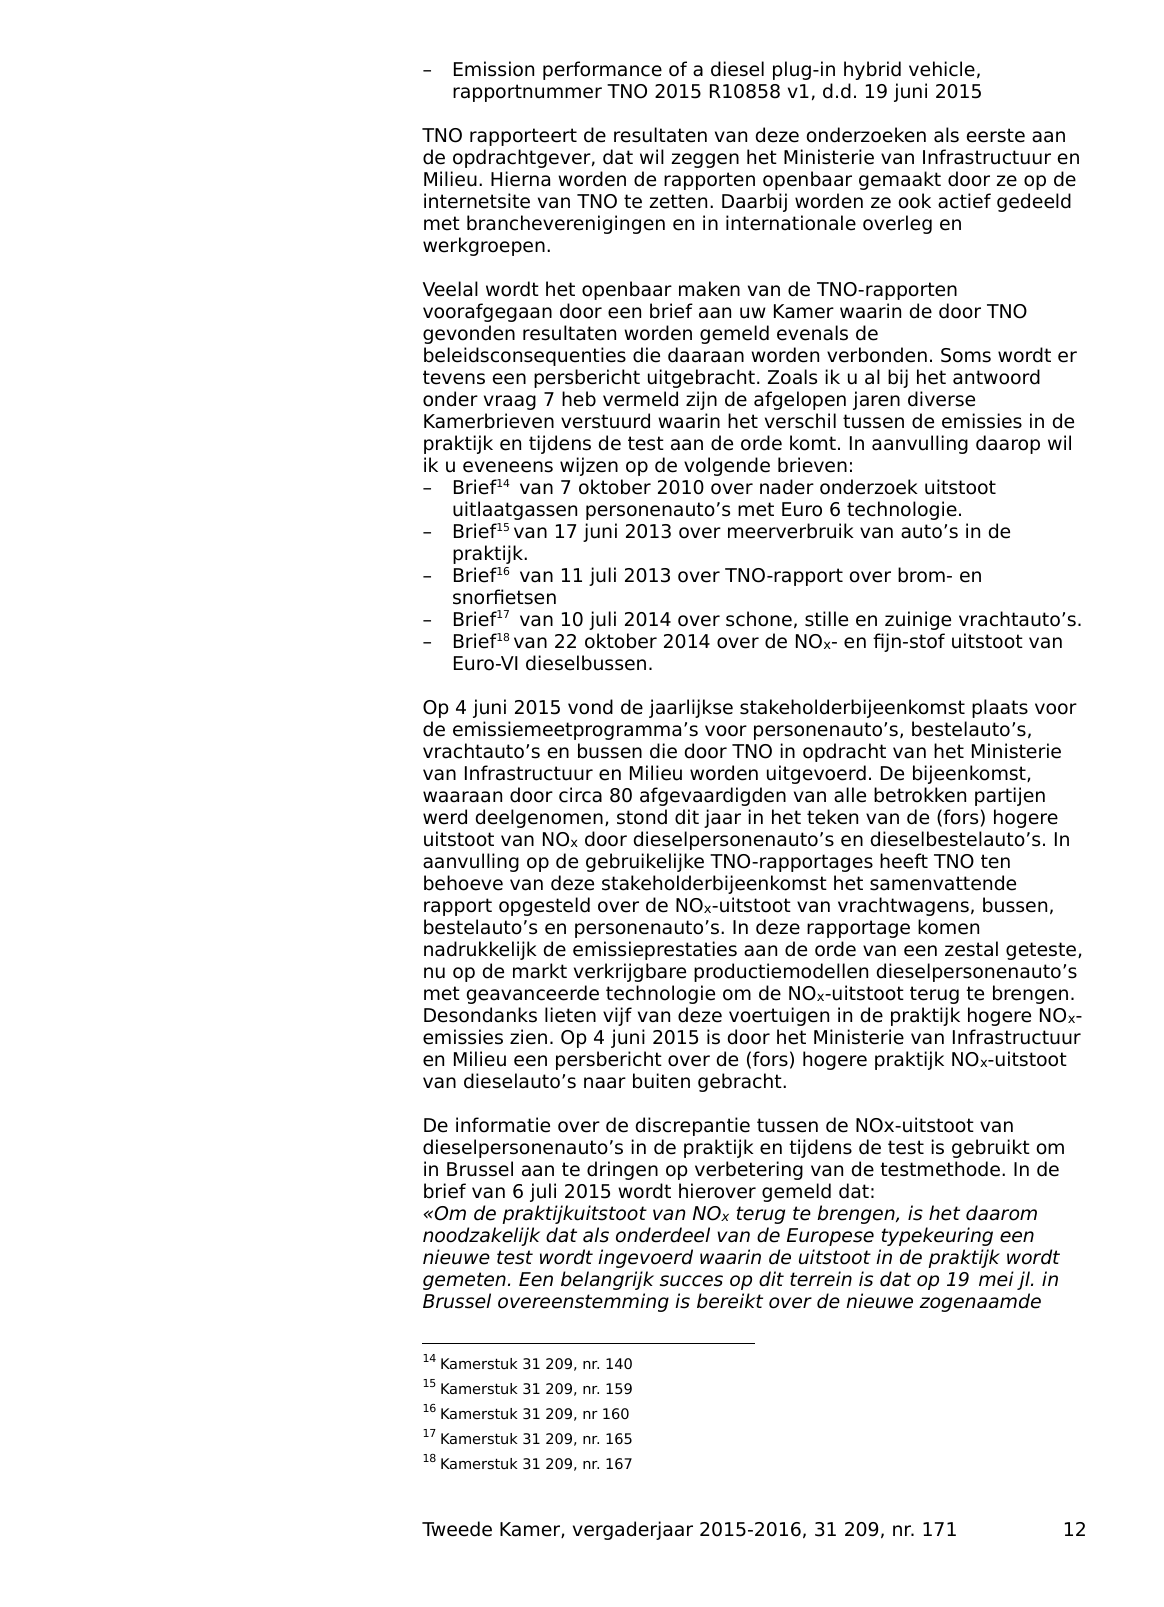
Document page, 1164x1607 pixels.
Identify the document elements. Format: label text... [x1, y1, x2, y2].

text – Briefvan 17 juni 2013 over meerverbruik van auto’s in de praktijk. [422, 521, 1087, 565]
text – Brief van 10 juli 2014 over schone, stille en zuinige vrachtauto’s. [422, 609, 1087, 631]
text – Emission performance of a diesel plug-in hybrid vehicle, rapportnummer TNO 2015 R10858 v1, d.d. 19 juni 2015 [422, 59, 1087, 103]
text Kamerstuk 31 209, nr. 140 [422, 1352, 1087, 1374]
text – Brief van 11 juli 2013 over TNO-rapport over brom- en snorfietsen [422, 565, 1087, 609]
text Kamerstuk 31 209, nr. 159 [422, 1377, 1087, 1399]
text – Brief van 7 oktober 2010 over nader onderzoek uitstoot uitlaatgassen personenauto’s met Euro 6 technologie. [422, 477, 1087, 521]
text – Briefvan 22 oktober 2014 over de NOx- en fijn-stof uitstoot van Euro-VI dieselbussen. [422, 631, 1087, 675]
text Kamerstuk 31 209, nr. 165 [422, 1427, 1087, 1449]
text «Om de praktijkuitstoot van NOx terug te brengen, is het daarom noodzakelijk dat als onderdeel van de Europese typekeuring een nieuwe test wordt ingevoerd waarin de uitstoot in de praktijk wordt gemeten. Een belangrijk succes op dit terrein is dat op 19 mei jl. in Brussel overeenstemming is bereikt over de nieuwe zogenaamde [422, 1203, 1087, 1313]
text Kamerstuk 31 209, nr 160 [422, 1402, 1087, 1424]
text Op 4 juni 2015 vond de jaarlijkse stakeholderbijeenkomst plaats voor de emissiemeetprogramma’s voor personenauto’s, bestelauto’s, vrachtauto’s en bussen die door TNO in opdracht van het Ministerie van Infrastructuur en Milieu worden uitgevoerd. De bijeenkomst, waaraan door circa 80 afgevaardigden van alle betrokken partijen werd deelgenomen, stond dit jaar in het teken van de (fors) hogere uitstoot van NOx door dieselpersonenauto’s en dieselbestelauto’s. In aanvulling op de gebruikelijke TNO-rapportages heeft TNO ten behoeve van deze stakeholderbijeenkomst het samenvattende rapport opgesteld over de NOx-uitstoot van vrachtwagens, bussen, bestelauto’s en personenauto’s. In deze rapportage komen nadrukkelijk de emissieprestaties aan de orde van een zestal geteste, nu op de markt verkrijgbare productiemodellen dieselpersonenauto’s met geavanceerde technologie om de NOx-uitstoot terug te brengen. Desondanks lieten vijf van deze voertuigen in de praktijk hogere NOx-emissies zien. Op 4 juni 2015 is door het Ministerie van Infrastructuur en Milieu een persbericht over de (fors) hogere praktijk NOx-uitstoot van dieselauto’s naar buiten gebracht. [422, 697, 1087, 1093]
text Kamerstuk 31 209, nr. 167 [422, 1452, 1087, 1474]
text Veelal wordt het openbaar maken van de TNO-rapporten voorafgegaan door een brief aan uw Kamer waarin de door TNO gevonden resultaten worden gemeld evenals de beleidsconsequenties die daaraan worden verbonden. Soms wordt er tevens een persbericht uitgebracht. Zoals ik u al bij het antwoord onder vraag 7 heb vermeld zijn de afgelopen jaren diverse Kamerbrieven verstuurd waarin het verschil tussen de emissies in de praktijk en tijdens de test aan de orde komt. In aanvulling daarop wil ik u eveneens wijzen op de volgende brieven: [422, 279, 1087, 477]
text De informatie over de discrepantie tussen de NOx-uitstoot van dieselpersonenauto’s in de praktijk en tijdens de test is gebruikt om in Brussel aan te dringen op verbetering van de testmethode. In de brief van 6 juli 2015 wordt hierover gemeld dat: [422, 1115, 1087, 1203]
text TNO rapporteert de resultaten van deze onderzoeken als eerste aan de opdrachtgever, dat wil zeggen het Ministerie van Infrastructuur en Milieu. Hierna worden de rapporten openbaar gemaakt door ze op de internetsite van TNO te zetten. Daarbij worden ze ook actief gedeeld met brancheverenigingen en in internationale overleg en werkgroepen. [422, 125, 1087, 257]
